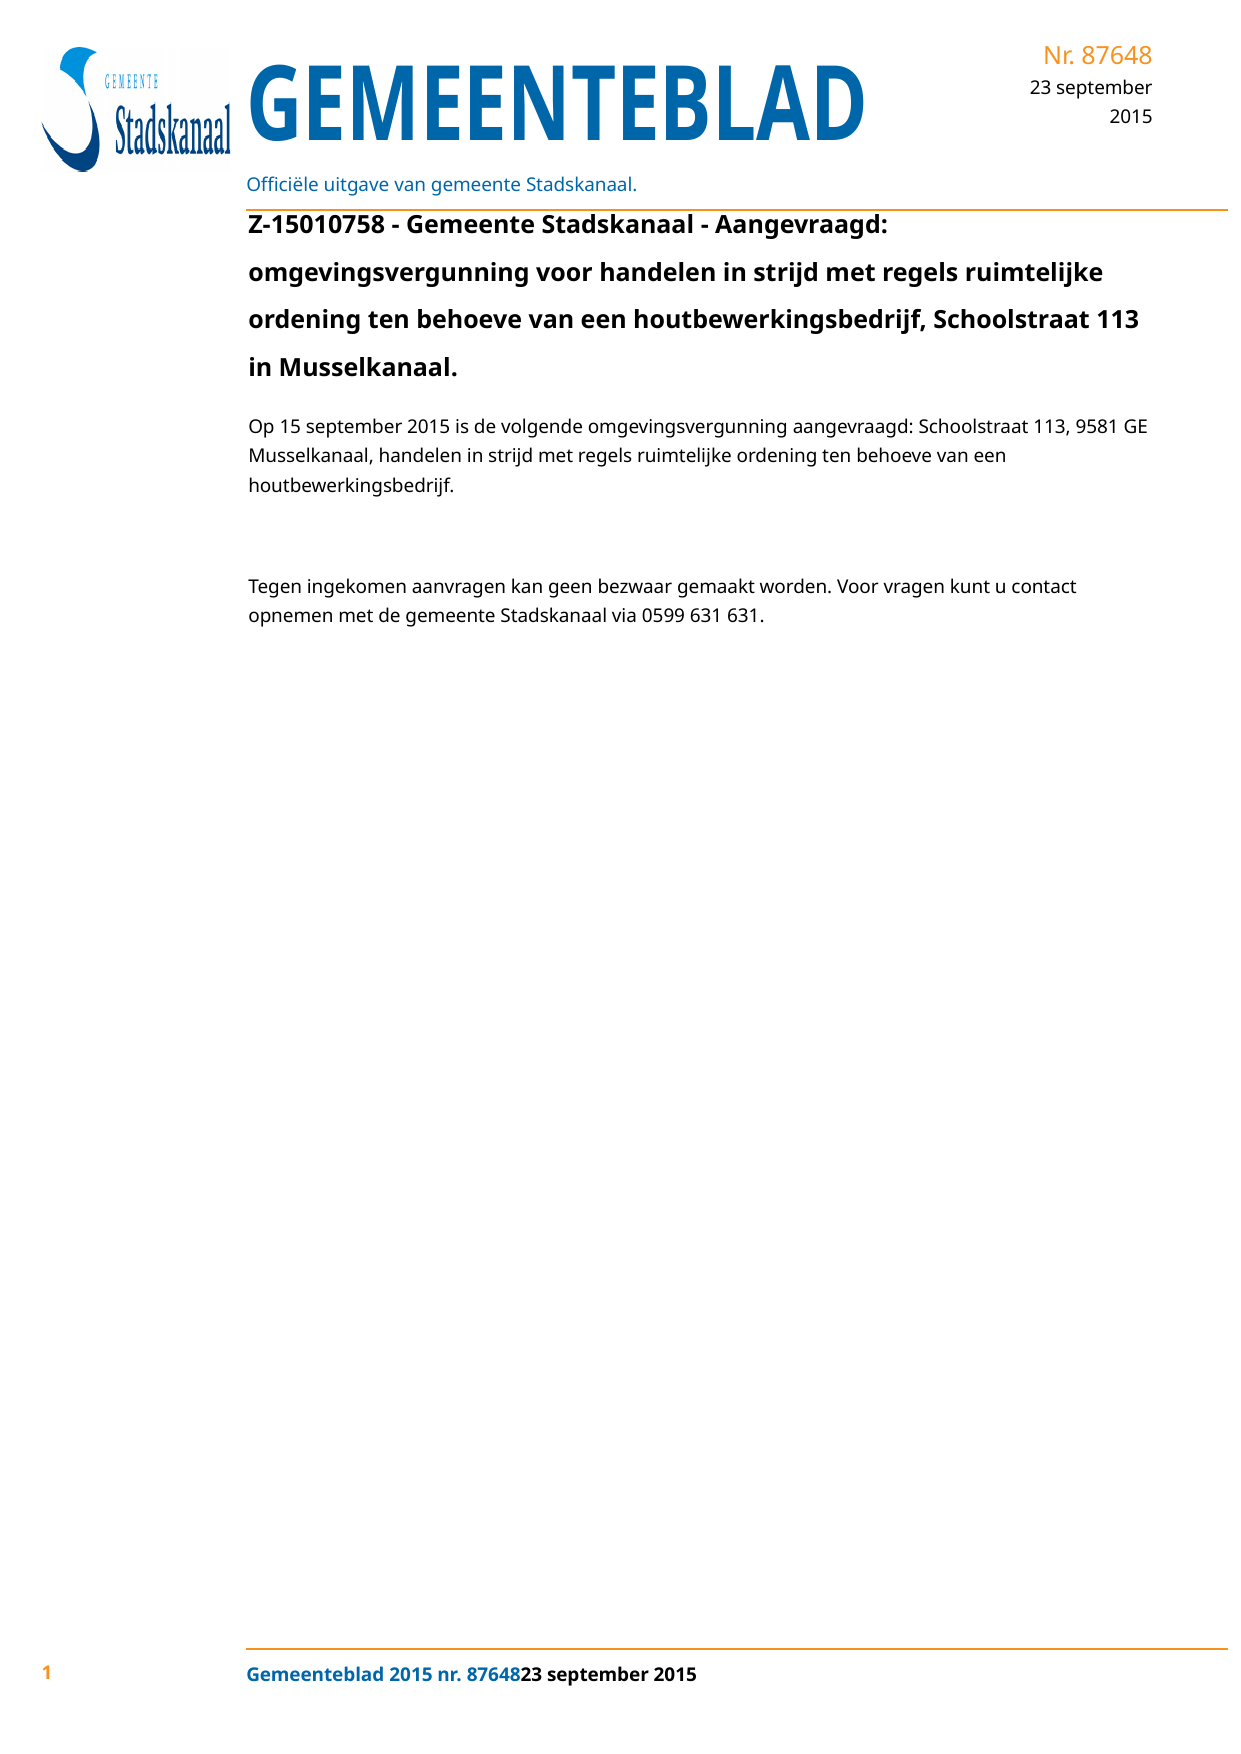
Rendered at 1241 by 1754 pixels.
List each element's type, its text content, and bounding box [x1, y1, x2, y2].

text Op 15 september 2015 is de volgende omgevingsvergunning aangevraagd: Schoolstraat 113, 9581 GE Musselkanaal, handelen in strijd met regels ruimtelijke ordening ten behoeve van een houtbewerkingsbedrijf. [248, 413, 1152, 498]
text Tegen ingekomen aanvragen kan geen bezwaar gemaakt worden. Voor vragen kunt u contact opnemen met de gemeente Stadskanaal via 0599 631 631. [248, 573, 1152, 628]
text Z-15010758 - Gemeente Stadskanaal - Aangevraagd: omgevingsvergunning voor handelen in strijd met regels ruimtelijke ordening ten behoeve van een houtbewerkingsbedrijf, Schoolstraat 113 in Musselkanaal. [248, 211, 1152, 384]
picture [41, 47, 231, 172]
